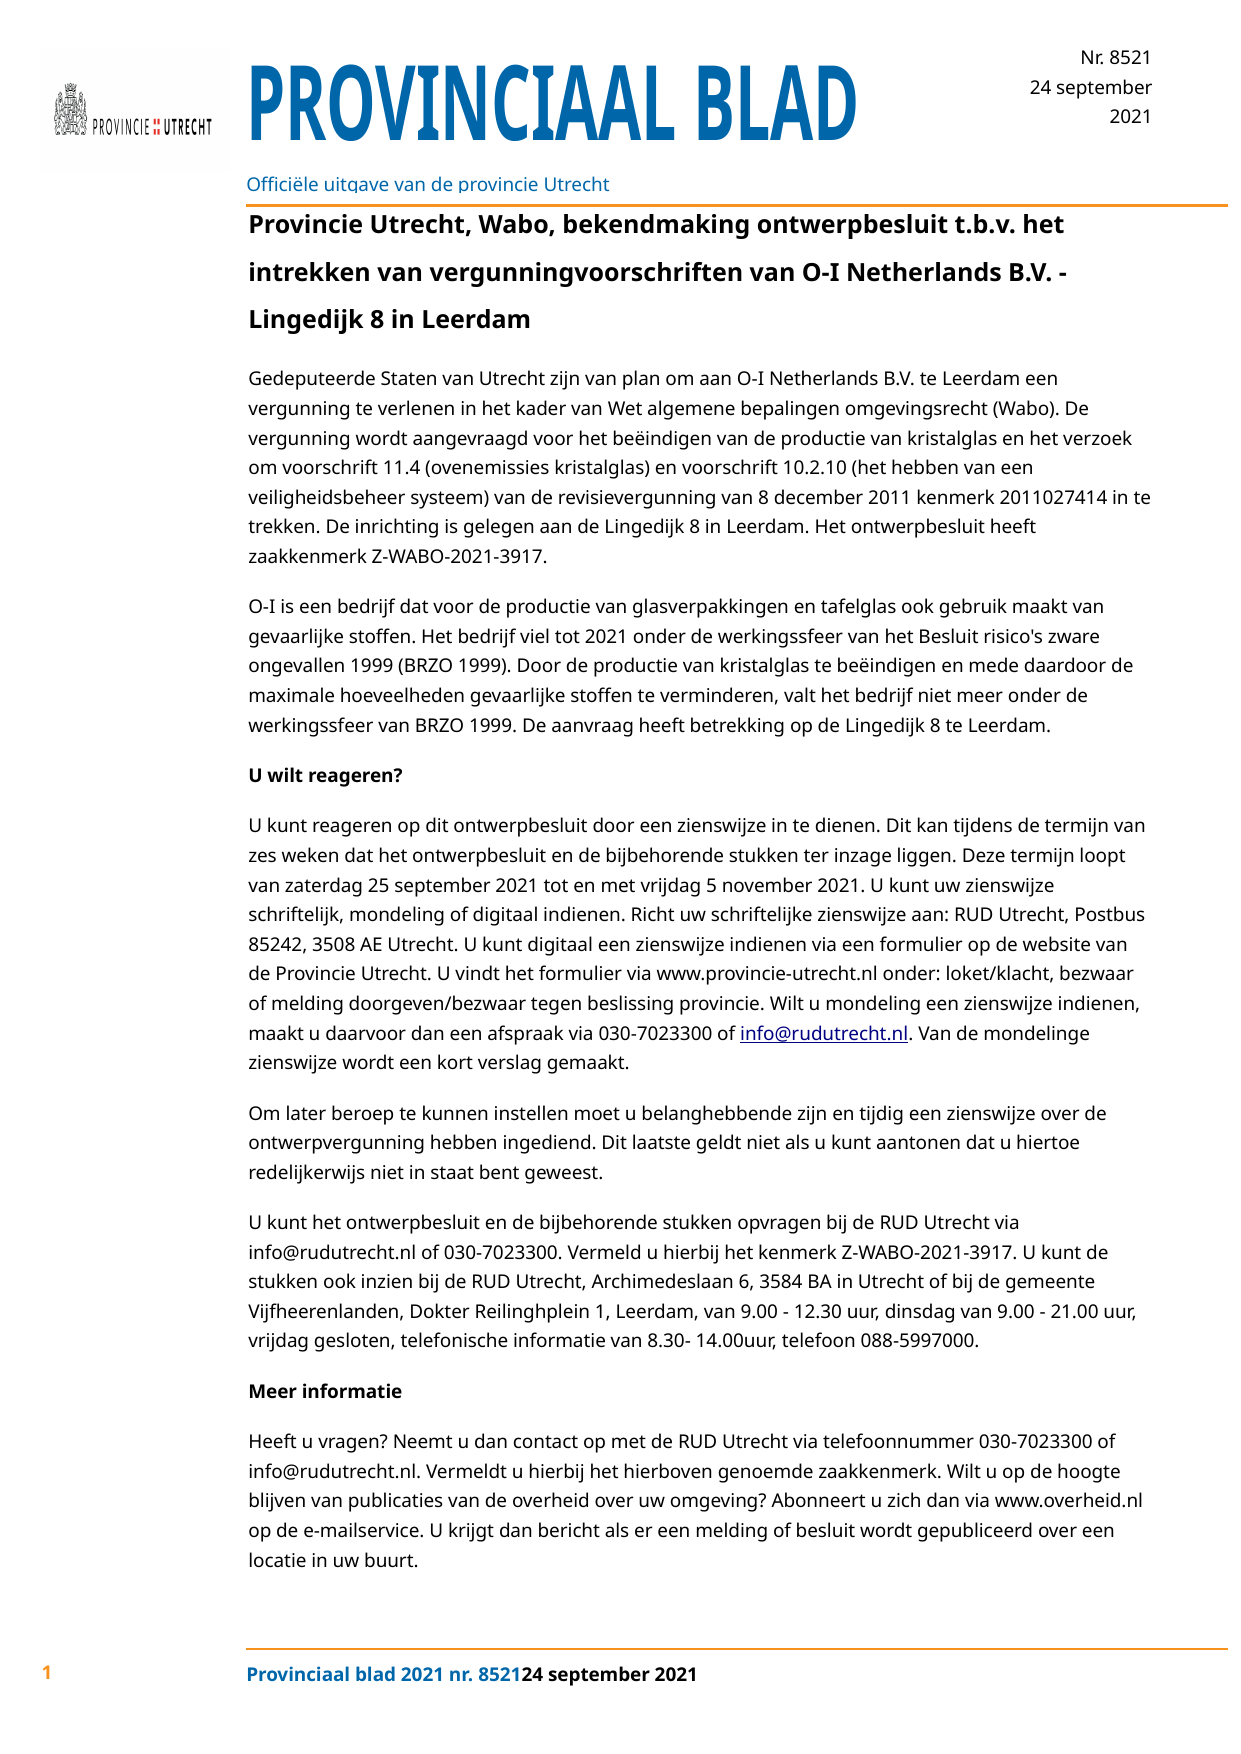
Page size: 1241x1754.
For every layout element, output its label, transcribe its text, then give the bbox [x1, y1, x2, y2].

picture [41, 47, 231, 172]
text U wilt reageren? [248, 762, 1152, 788]
text Meer informatie [248, 1378, 1152, 1404]
text Heeft u vragen? Neemt u dan contact op met de RUD Utrecht via telefoonnummer 030-7023300 of info@rudutrecht.nl. Vermeldt u hierbij het hierboven genoemde zaakkenmerk. Wilt u op de hoogte blijven van publicaties van de overheid over uw omgeving? Abonneert u zich dan via www.overheid.nl op de e-mailservice. U krijgt dan bericht als er een melding of besluit wordt gepubliceerd over een locatie in uw buurt. [248, 1428, 1152, 1572]
text O-I is een bedrijf dat voor de productie van glasverpakkingen en tafelglas ook gebruik maakt van gevaarlijke stoffen. Het bedrijf viel tot 2021 onder de werkingssfeer van het Besluit risico's zware ongevallen 1999 (BRZO 1999). Door de productie van kristalglas te beëindigen en mede daardoor de maximale hoeveelheden gevaarlijke stoffen te verminderen, valt het bedrijf niet meer onder de werkingssfeer van BRZO 1999. De aanvraag heeft betrekking op de Lingedijk 8 te Leerdam. [248, 593, 1152, 737]
text Provincie Utrecht, Wabo, bekendmaking ontwerpbesluit t.b.v. het intrekken van vergunningvoorschriften van O-I Netherlands B.V. - Lingedijk 8 in Leerdam [248, 207, 1152, 336]
text Om later beroep te kunnen instellen moet u belanghebbende zijn en tijdig een zienswijze over de ontwerpvergunning hebben ingediend. Dit laatste geldt niet als u kunt aantonen dat u hiertoe redelijkerwijs niet in staat bent geweest. [248, 1100, 1152, 1184]
text U kunt het ontwerpbesluit en de bijbehorende stukken opvragen bij de RUD Utrecht via info@rudutrecht.nl of 030-7023300. Vermeld u hierbij het kenmerk Z-WABO-2021-3917. U kunt de stukken ook inzien bij de RUD Utrecht, Archimedeslaan 6, 3584 BA in Utrecht of bij de gemeente Vijfheerenlanden, Dokter Reilinghplein 1, Leerdam, van 9.00 - 12.30 uur, dinsdag van 9.00 - 21.00 uur, vrijdag gesloten, telefonische informatie van 8.30- 14.00uur, telefoon 088-5997000. [248, 1209, 1152, 1353]
text U kunt reageren op dit ontwerpbesluit door een zienswijze in te dienen. Dit kan tijdens de termijn van zes weken dat het ontwerpbesluit en de bijbehorende stukken ter inzage liggen. Deze termijn loopt van zaterdag 25 september 2021 tot en met vrijdag 5 november 2021. U kunt uw zienswijze schriftelijk, mondeling of digitaal indienen. Richt uw schriftelijke zienswijze aan: RUD Utrecht, Postbus 85242, 3508 AE Utrecht. U kunt digitaal een zienswijze indienen via een formulier op de website van de Provincie Utrecht. U vindt het formulier via www.provincie-utrecht.nl onder: loket/klacht, bezwaar of melding doorgeven/bezwaar tegen beslissing provincie. Wilt u mondeling een zienswijze indienen, maakt u daarvoor dan een afspraak via 030-7023300 of info@rudutrecht.nl. Van de mondelinge zienswijze wordt een kort verslag gemaakt. [248, 813, 1152, 1075]
text Gedeputeerde Staten van Utrecht zijn van plan om aan O-I Netherlands B.V. te Leerdam een vergunning te verlenen in het kader van Wet algemene bepalingen omgevingsrecht (Wabo). De vergunning wordt aangevraagd voor het beëindigen van de productie van kristalglas en het verzoek om voorschrift 11.4 (ovenemissies kristalglas) en voorschrift 10.2.10 (het hebben van een veiligheidsbeheer systeem) van de revisievergunning van 8 december 2011 kenmerk 2011027414 in te trekken. De inrichting is gelegen aan de Lingedijk 8 in Leerdam. Het ontwerpbesluit heeft zaakkenmerk Z-WABO-2021-3917. [248, 366, 1152, 569]
